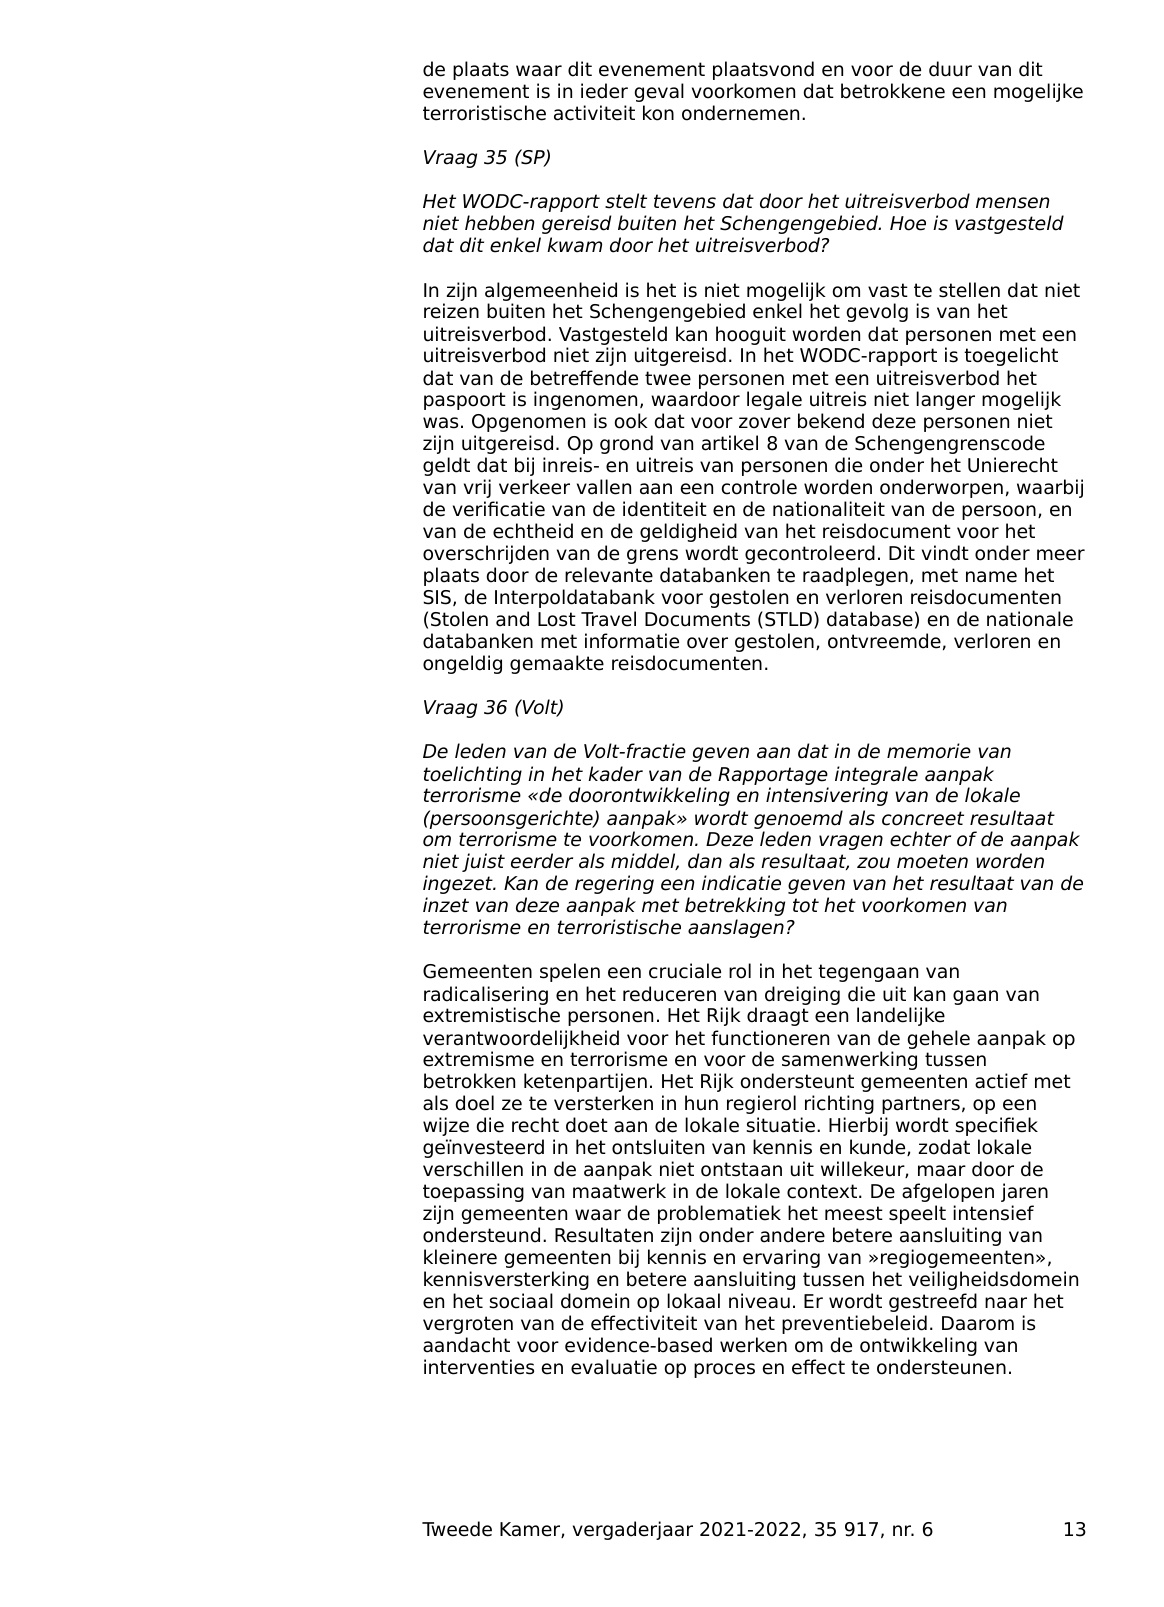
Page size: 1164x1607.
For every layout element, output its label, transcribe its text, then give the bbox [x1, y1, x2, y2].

text De leden van de Volt-fractie geven aan dat in de memorie van toelichting in het kader van de Rapportage integrale aanpak terrorisme «de doorontwikkeling en intensivering van de lokale (persoonsgerichte) aanpak» wordt genoemd als concreet resultaat om terrorisme te voorkomen. Deze leden vragen echter of de aanpak niet juist eerder als middel, dan als resultaat, zou moeten worden ingezet. Kan de regering een indicatie geven van het resultaat van de inzet van deze aanpak met betrekking tot het voorkomen van terrorisme en terroristische aanslagen? [422, 741, 1087, 939]
text In zijn algemeenheid is het is niet mogelijk om vast te stellen dat niet reizen buiten het Schengengebied enkel het gevolg is van het uitreisverbod. Vastgesteld kan hooguit worden dat personen met een uitreisverbod niet zijn uitgereisd. In het WODC-rapport is toegelicht dat van de betreffende twee personen met een uitreisverbod het paspoort is ingenomen, waardoor legale uitreis niet langer mogelijk was. Opgenomen is ook dat voor zover bekend deze personen niet zijn uitgereisd. Op grond van artikel 8 van de Schengengrenscode geldt dat bij inreis- en uitreis van personen die onder het Unierecht van vrij verkeer vallen aan een controle worden onderworpen, waarbij de verificatie van de identiteit en de nationaliteit van de persoon, en van de echtheid en de geldigheid van het reisdocument voor het overschrijden van de grens wordt gecontroleerd. Dit vindt onder meer plaats door de relevante databanken te raadplegen, met name het SIS, de Interpoldatabank voor gestolen en verloren reisdocumenten (Stolen and Lost Travel Documents (STLD) database) en de nationale databanken met informatie over gestolen, ontvreemde, verloren en ongeldig gemaakte reisdocumenten. [422, 279, 1087, 675]
subtitle Vraag 36 (Volt) [422, 697, 1087, 719]
text Het WODC-rapport stelt tevens dat door het uitreisverbod mensen niet hebben gereisd buiten het Schengengebied. Hoe is vastgesteld dat dit enkel kwam door het uitreisverbod? [422, 191, 1087, 257]
text Gemeenten spelen een cruciale rol in het tegengaan van radicalisering en het reduceren van dreiging die uit kan gaan van extremistische personen. Het Rijk draagt een landelijke verantwoordelijkheid voor het functioneren van de gehele aanpak op extremisme en terrorisme en voor de samenwerking tussen betrokken ketenpartijen. Het Rijk ondersteunt gemeenten actief met als doel ze te versterken in hun regierol richting partners, op een wijze die recht doet aan de lokale situatie. Hierbij wordt specifiek geïnvesteerd in het ontsluiten van kennis en kunde, zodat lokale verschillen in de aanpak niet ontstaan uit willekeur, maar door de toepassing van maatwerk in de lokale context. De afgelopen jaren zijn gemeenten waar de problematiek het meest speelt intensief ondersteund. Resultaten zijn onder andere betere aansluiting van kleinere gemeenten bij kennis en ervaring van »regiogemeenten», kennisversterking en betere aansluiting tussen het veiligheidsdomein en het sociaal domein op lokaal niveau. Er wordt gestreefd naar het vergroten van de effectiviteit van het preventiebeleid. Daarom is aandacht voor evidence-based werken om de ontwikkeling van interventies en evaluatie op proces en effect te ondersteunen. [422, 961, 1087, 1379]
subtitle Vraag 35 (SP) [422, 147, 1087, 169]
text de plaats waar dit evenement plaatsvond en voor de duur van dit evenement is in ieder geval voorkomen dat betrokkene een mogelijke terroristische activiteit kon ondernemen. [422, 59, 1087, 125]
